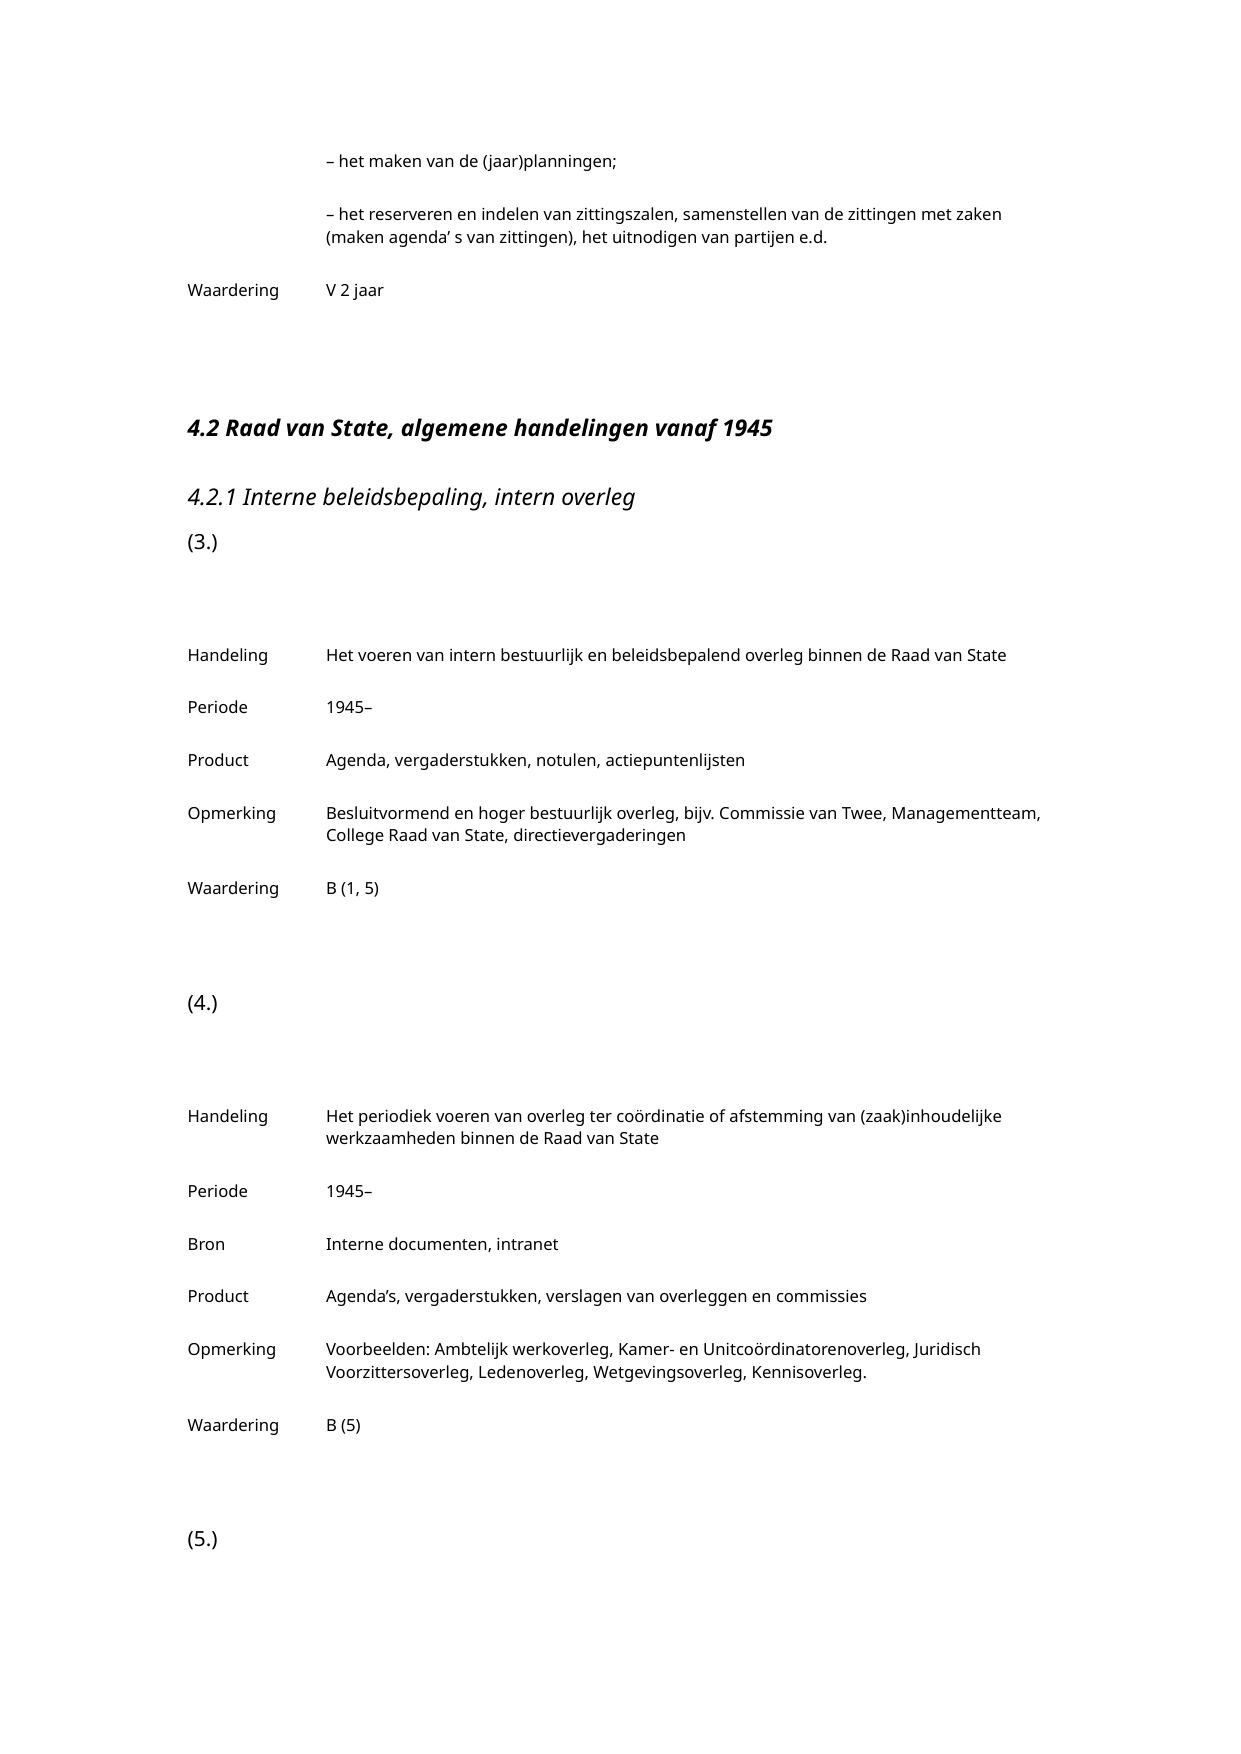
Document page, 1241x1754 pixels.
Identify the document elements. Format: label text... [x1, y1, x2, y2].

table_cell Periode [188, 1180, 326, 1232]
subtitle 4.2.1 Interne beleidsbepaling, intern overleg [187, 481, 1053, 512]
table_header Het periodiek voeren van overleg ter coördinatie of afstemming van (zaak)inhoudelijke werkzaamheden binnen de Raad van State [326, 1104, 1053, 1179]
table_header Het voeren van intern bestuurlijk en beleidsbepalend overleg binnen de Raad van State [326, 643, 1053, 696]
table_cell Bron [188, 1232, 326, 1285]
table_header Handeling [188, 643, 326, 696]
table_cell Voorbeelden: Ambtelijk werkoverleg, Kamer- en Unitcoördinatorenoverleg, Juridisch Voorzittersoverleg, Ledenoverleg, Wetgevingsoverleg, Kennisoverleg. [326, 1338, 1053, 1413]
table_cell Interne documenten, intranet [326, 1232, 1053, 1285]
table_cell Agenda’s, vergaderstukken, verslagen van overleggen en commissies [326, 1285, 1053, 1338]
subtitle 4.2 Raad van State, algemene handelingen vanaf 1945 [187, 412, 1053, 443]
table_cell 1945– [326, 696, 1053, 748]
table_cell Waardering [188, 877, 326, 929]
text (5.) [187, 1524, 1053, 1553]
table_cell – het maken van de (jaar)planningen; – het reserveren en indelen van zittingszalen, samenstellen van de zittingen met zaken (maken agenda’ s van zittingen), het uitnodigen van partijen e.d. [326, 150, 1053, 278]
table_cell Opmerking [188, 801, 326, 877]
table_cell 1945– [326, 1180, 1053, 1232]
table_cell Agenda, vergaderstukken, notulen, actiepuntenlijsten [326, 749, 1053, 801]
table_cell Periode [188, 696, 326, 748]
table_header Handeling [188, 1104, 326, 1179]
text (3.) [187, 527, 1053, 555]
table_cell Product [188, 749, 326, 801]
table_cell B (1, 5) [326, 877, 1053, 929]
table_cell Product [188, 1285, 326, 1338]
text (4.) [187, 988, 1053, 1016]
table_cell Opmerking [188, 1338, 326, 1413]
table_cell [188, 150, 326, 278]
table_cell Besluitvormend en hoger bestuurlijk overleg, bijv. Commissie van Twee, Managementteam, College Raad van State, directievergaderingen [326, 801, 1053, 877]
table_cell B (5) [326, 1413, 1053, 1466]
table_cell Waardering [188, 1413, 326, 1466]
table_cell Waardering [188, 278, 326, 331]
table_cell V 2 jaar [326, 278, 1053, 331]
